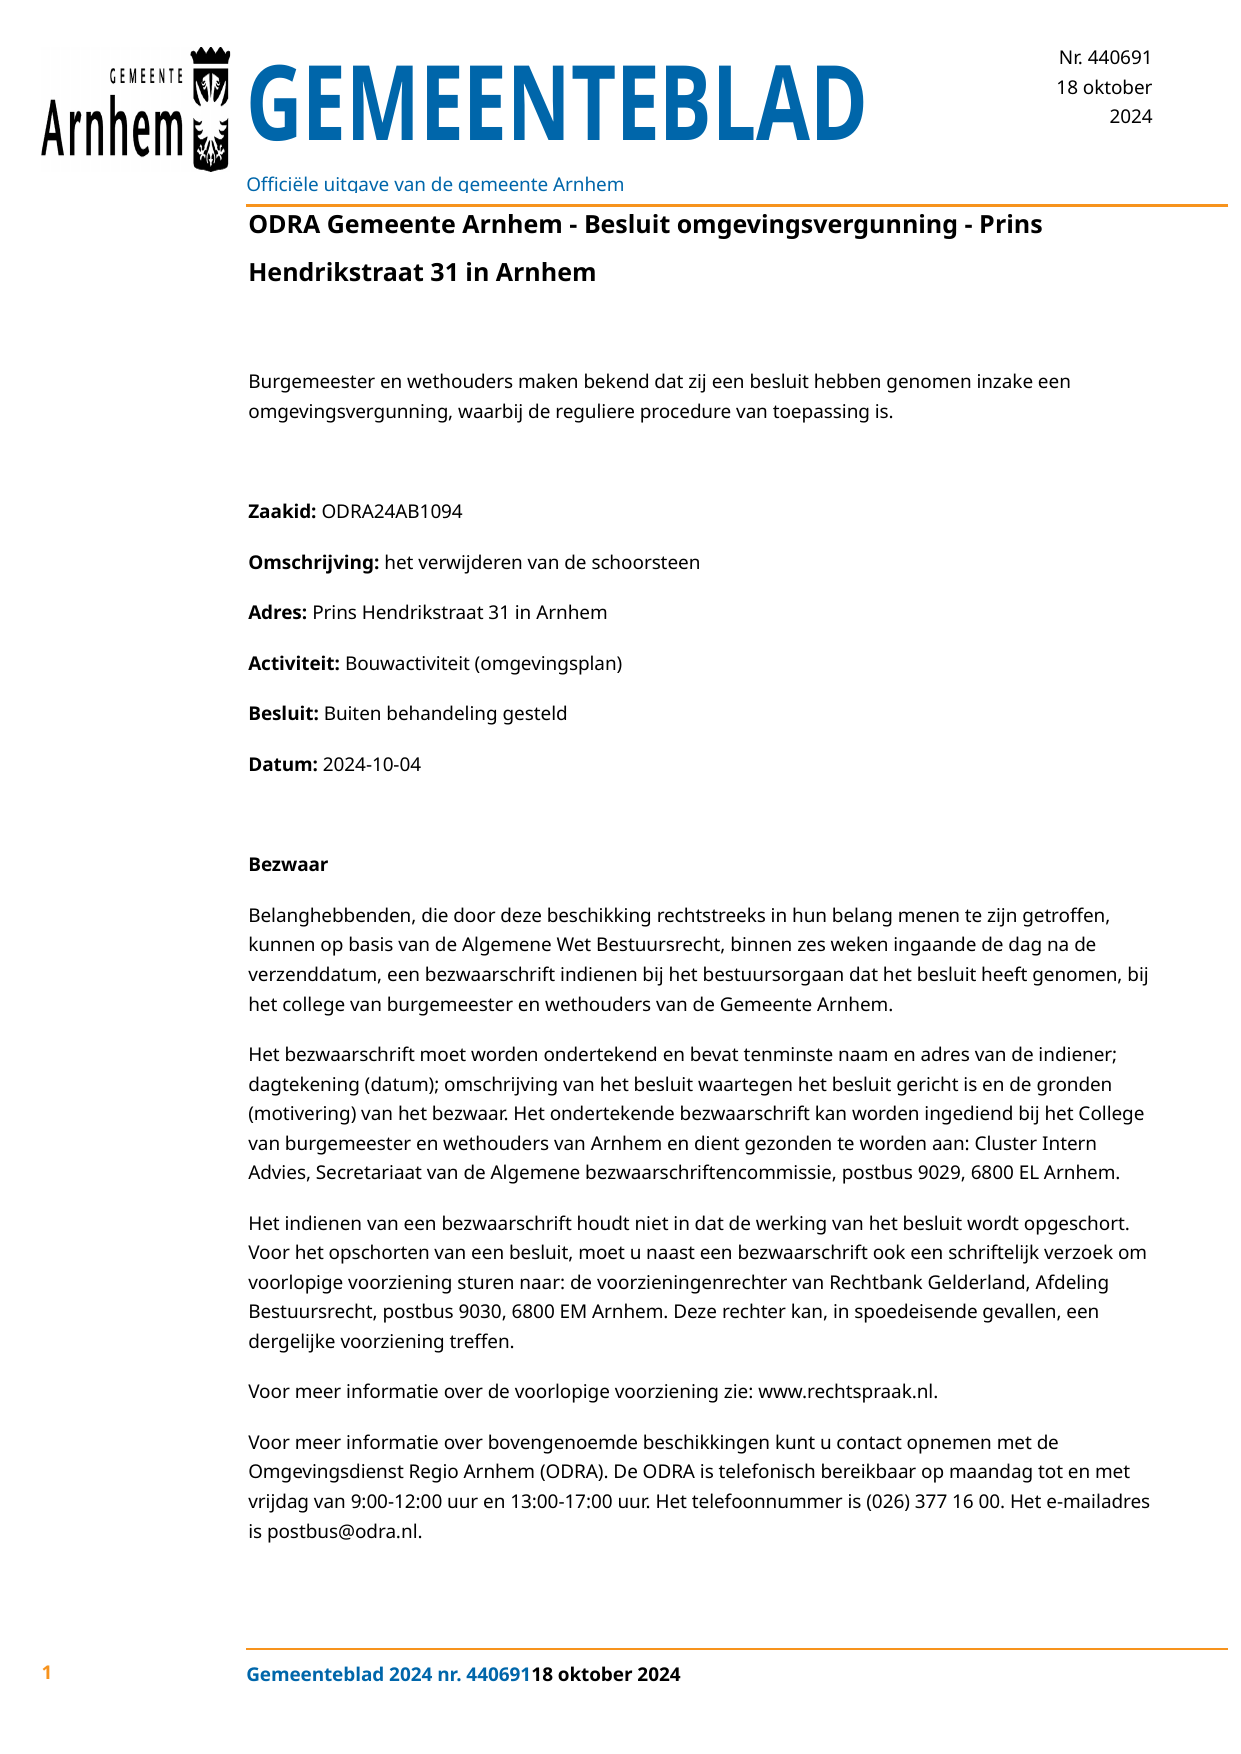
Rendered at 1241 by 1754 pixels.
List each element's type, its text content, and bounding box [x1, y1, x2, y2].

text Adres: Prins Hendrikstraat 31 in Arnhem [248, 599, 1152, 625]
text Datum: 2024-10-04 [248, 751, 1152, 777]
text Besluit: Buiten behandeling gesteld [248, 700, 1152, 726]
text Voor meer informatie over de voorlopige voorziening zie: www.rechtspraak.nl. [248, 1379, 1152, 1404]
text Activiteit: Bouwactiviteit (omgevingsplan) [248, 650, 1152, 676]
text Zaakid: ODRA24AB1094 [248, 499, 1152, 524]
text Het indienen van een bezwaarschrift houdt niet in dat de werking van het besluit wordt opgeschort. Voor het opschorten van een besluit, moet u naast een bezwaarschrift ook een schriftelijk verzoek om voorlopige voorziening sturen naar: de voorzieningenrechter van Rechtbank Gelderland, Afdeling Bestuursrecht, postbus 9030, 6800 EM Arnhem. Deze rechter kan, in spoedeisende gevallen, een dergelijke voorziening treffen. [248, 1210, 1152, 1354]
text Belanghebbenden, die door deze beschikking rechtstreeks in hun belang menen te zijn getroffen, kunnen op basis van de Algemene Wet Bestuursrecht, binnen zes weken ingaande de dag na de verzenddatum, een bezwaarschrift indienen bij het bestuursorgaan dat het besluit heeft genomen, bij het college van burgemeester en wethouders van de Gemeente Arnhem. [248, 902, 1152, 1017]
text Het bezwaarschrift moet worden ondertekend en bevat tenminste naam en adres van de indiener; dagtekening (datum); omschrijving van het besluit waartegen het besluit gericht is en de gronden (motivering) van het bezwaar. Het ondertekende bezwaarschrift kan worden ingediend bij het College van burgemeester en wethouders van Arnhem en dient gezonden te worden aan: Cluster Intern Advies, Secretariaat van de Algemene bezwaarschriftencommissie, postbus 9029, 6800 EL Arnhem. [248, 1041, 1152, 1185]
text Burgemeester en wethouders maken bekend dat zij een besluit hebben genomen inzake een omgevingsvergunning, waarbij de reguliere procedure van toepassing is. [248, 368, 1152, 424]
text Omschrijving: het verwijderen van de schoorsteen [248, 549, 1152, 575]
picture [41, 47, 231, 172]
text Voor meer informatie over bovengenoemde beschikkingen kunt u contact opnemen met de Omgevingsdienst Regio Arnhem (ODRA). De ODRA is telefonisch bereikbaar op maandag tot en met vrijdag van 9:00-12:00 uur en 13:00-17:00 uur. Het telefoonnummer is (026) 377 16 00. Het e-mailadres is postbus@odra.nl. [248, 1429, 1152, 1544]
text ODRA Gemeente Arnhem - Besluit omgevingsvergunning - Prins Hendrikstraat 31 in Arnhem [248, 207, 1152, 288]
text Bezwaar [248, 852, 1152, 877]
